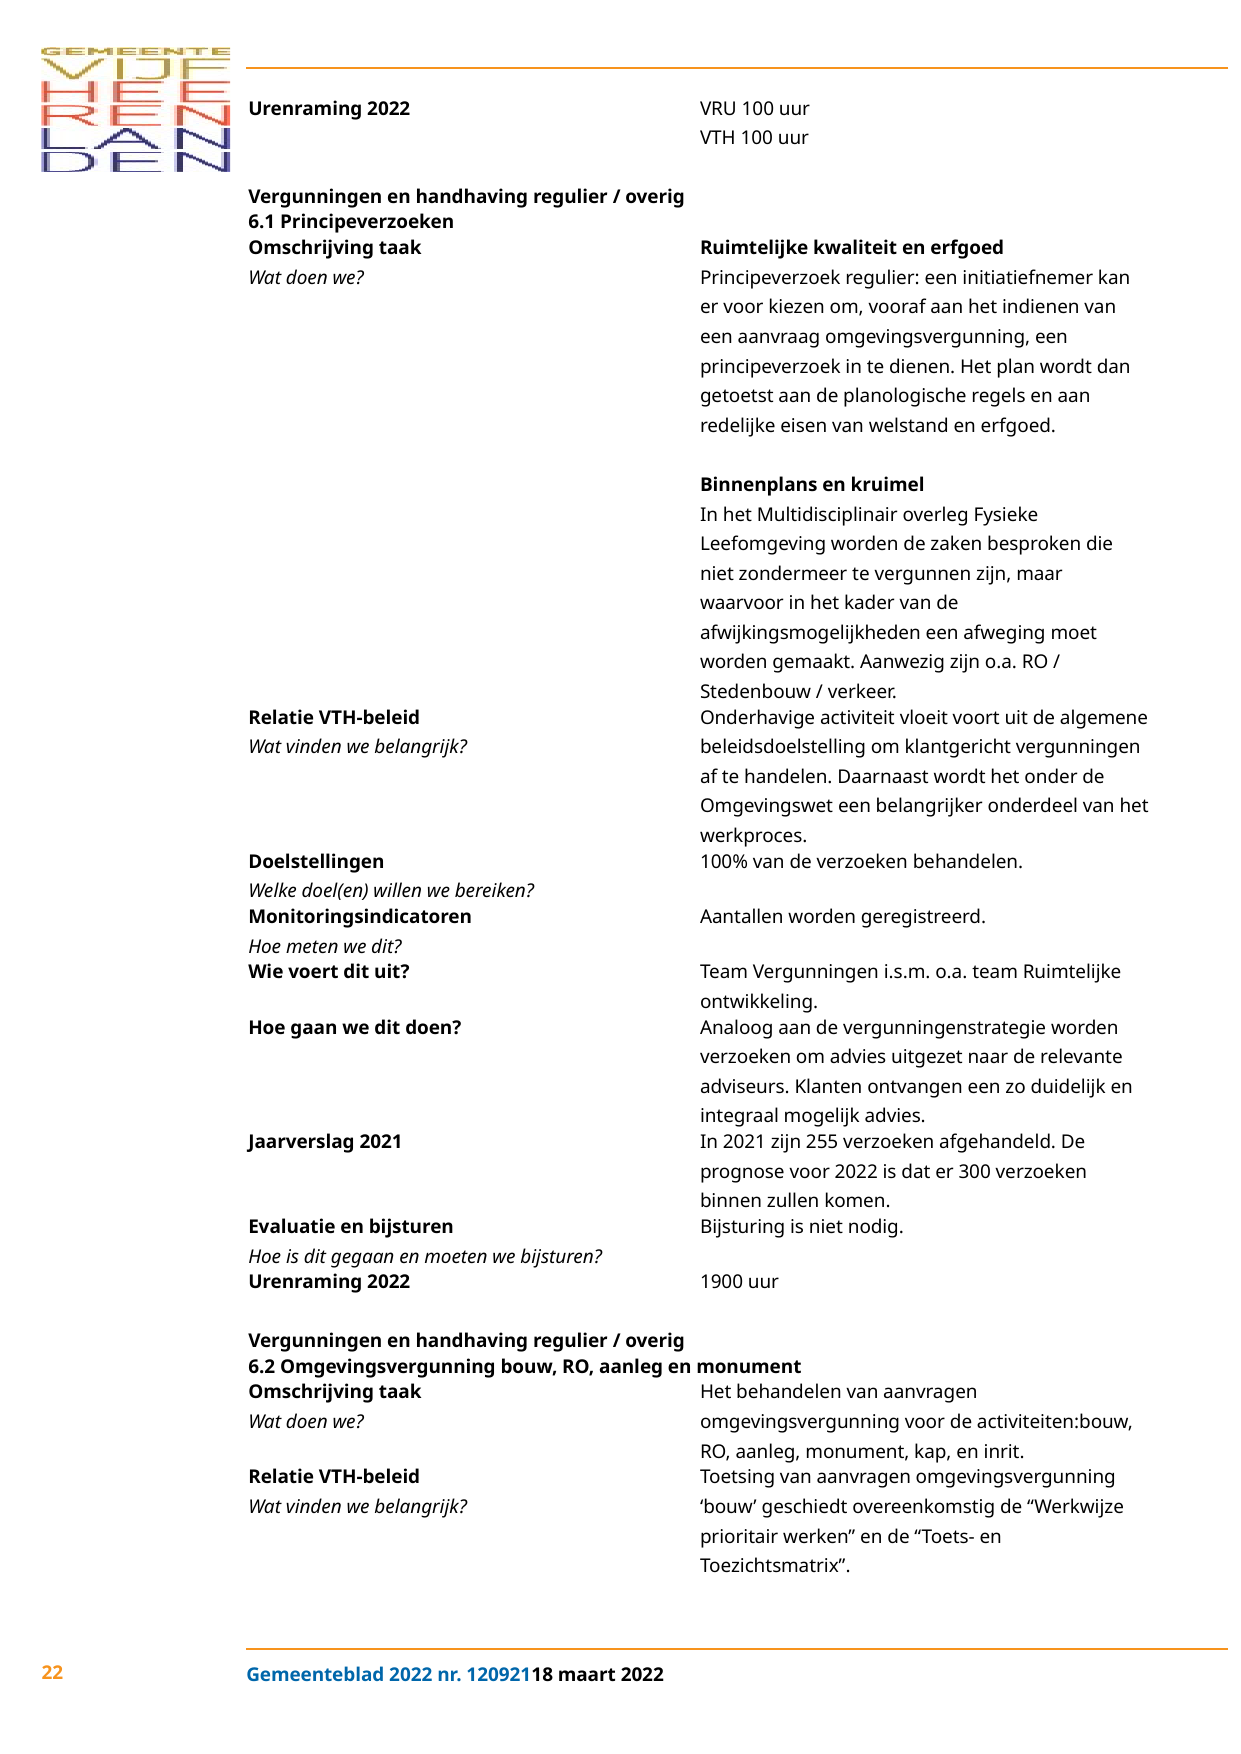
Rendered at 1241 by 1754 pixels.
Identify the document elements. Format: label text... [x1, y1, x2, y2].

table_cell Ruimtelijke kwaliteit en erfgoed Principeverzoek regulier: een initiatiefnemer kan er voor kiezen om, vooraf aan het indienen van een aanvraag omgevingsvergunning, een principeverzoek in te dienen. Het plan wordt dan getoetst aan de planologische regels en aan redelijke eisen van welstand en erfgoed. Binnenplans en kruimel In het Multidisciplinair overleg Fysieke Leefomgeving worden de zaken besproken die niet zondermeer te vergunnen zijn, maar waarvoor in het kader van de afwijkingsmogelijkheden een afweging moet worden gemaakt. Aanwezig zijn o.a. RO / Stedenbouw / verkeer. [700, 235, 1152, 704]
table_cell 6.2 Omgevingsvergunning bouw, RO, aanleg en monument [248, 1353, 1152, 1379]
table_cell Onderhavige activiteit vloeit voort uit de algemene beleidsdoelstelling om klantgericht vergunningen af te handelen. Daarnaast wordt het onder de Omgevingswet een belangrijker onderdeel van het werkproces. [700, 704, 1152, 848]
table_cell Monitoringsindicatoren Hoe meten we dit? [248, 903, 700, 959]
table_cell Omschrijving taak Wat doen we? [248, 1379, 700, 1464]
table_cell Analoog aan de vergunningenstrategie worden verzoeken om advies uitgezet naar de relevante adviseurs. Klanten ontvangen een zo duidelijk en integraal mogelijk advies. [700, 1014, 1152, 1128]
table_cell 6.1 Principeverzoeken [248, 209, 1152, 234]
table_cell In 2021 zijn 255 verzoeken afgehandeld. De prognose voor 2022 is dat er 300 verzoeken binnen zullen komen. [700, 1129, 1152, 1213]
table_cell Evaluatie en bijsturen Hoe is dit gegaan en moeten we bijsturen? [248, 1213, 700, 1269]
table_cell Aantallen worden geregistreerd. [700, 903, 1152, 959]
table_cell Bijsturing is niet nodig. [700, 1213, 1152, 1269]
table_cell Hoe gaan we dit doen? [248, 1014, 700, 1128]
table_cell Omschrijving taak Wat doen we? [248, 235, 700, 704]
table_cell Wie voert dit uit? [248, 959, 700, 1014]
table_cell Jaarverslag 2021 [248, 1129, 700, 1213]
table_cell Relatie VTH-beleid Wat vinden we belangrijk? [248, 704, 700, 848]
table_cell 1900 uur [700, 1269, 1152, 1294]
table_cell Toetsing van aanvragen omgevingsvergunning ‘bouw’ geschiedt overeenkomstig de “Werkwijze prioritair werken” en de “Toets- en Toezichtsmatrix”. [700, 1464, 1152, 1578]
table_cell Relatie VTH-beleid Wat vinden we belangrijk? [248, 1464, 700, 1578]
table_cell Team Vergunningen i.s.m. o.a. team Ruimtelijke ontwikkeling. [700, 959, 1152, 1014]
picture [41, 47, 231, 172]
table_cell VRU 100 uur VTH 100 uur [700, 95, 1152, 150]
table_header Vergunningen en handhaving regulier / overig [248, 1327, 1152, 1353]
table_cell Urenraming 2022 [248, 1269, 700, 1294]
table_cell 100% van de verzoeken behandelen. [700, 848, 1152, 903]
table_header Vergunningen en handhaving regulier / overig [248, 183, 1152, 209]
table_cell Doelstellingen Welke doel(en) willen we bereiken? [248, 848, 700, 903]
table_cell Het behandelen van aanvragen omgevingsvergunning voor de activiteiten:bouw, RO, aanleg, monument, kap, en inrit. [700, 1379, 1152, 1464]
table_cell Urenraming 2022 [248, 95, 700, 150]
